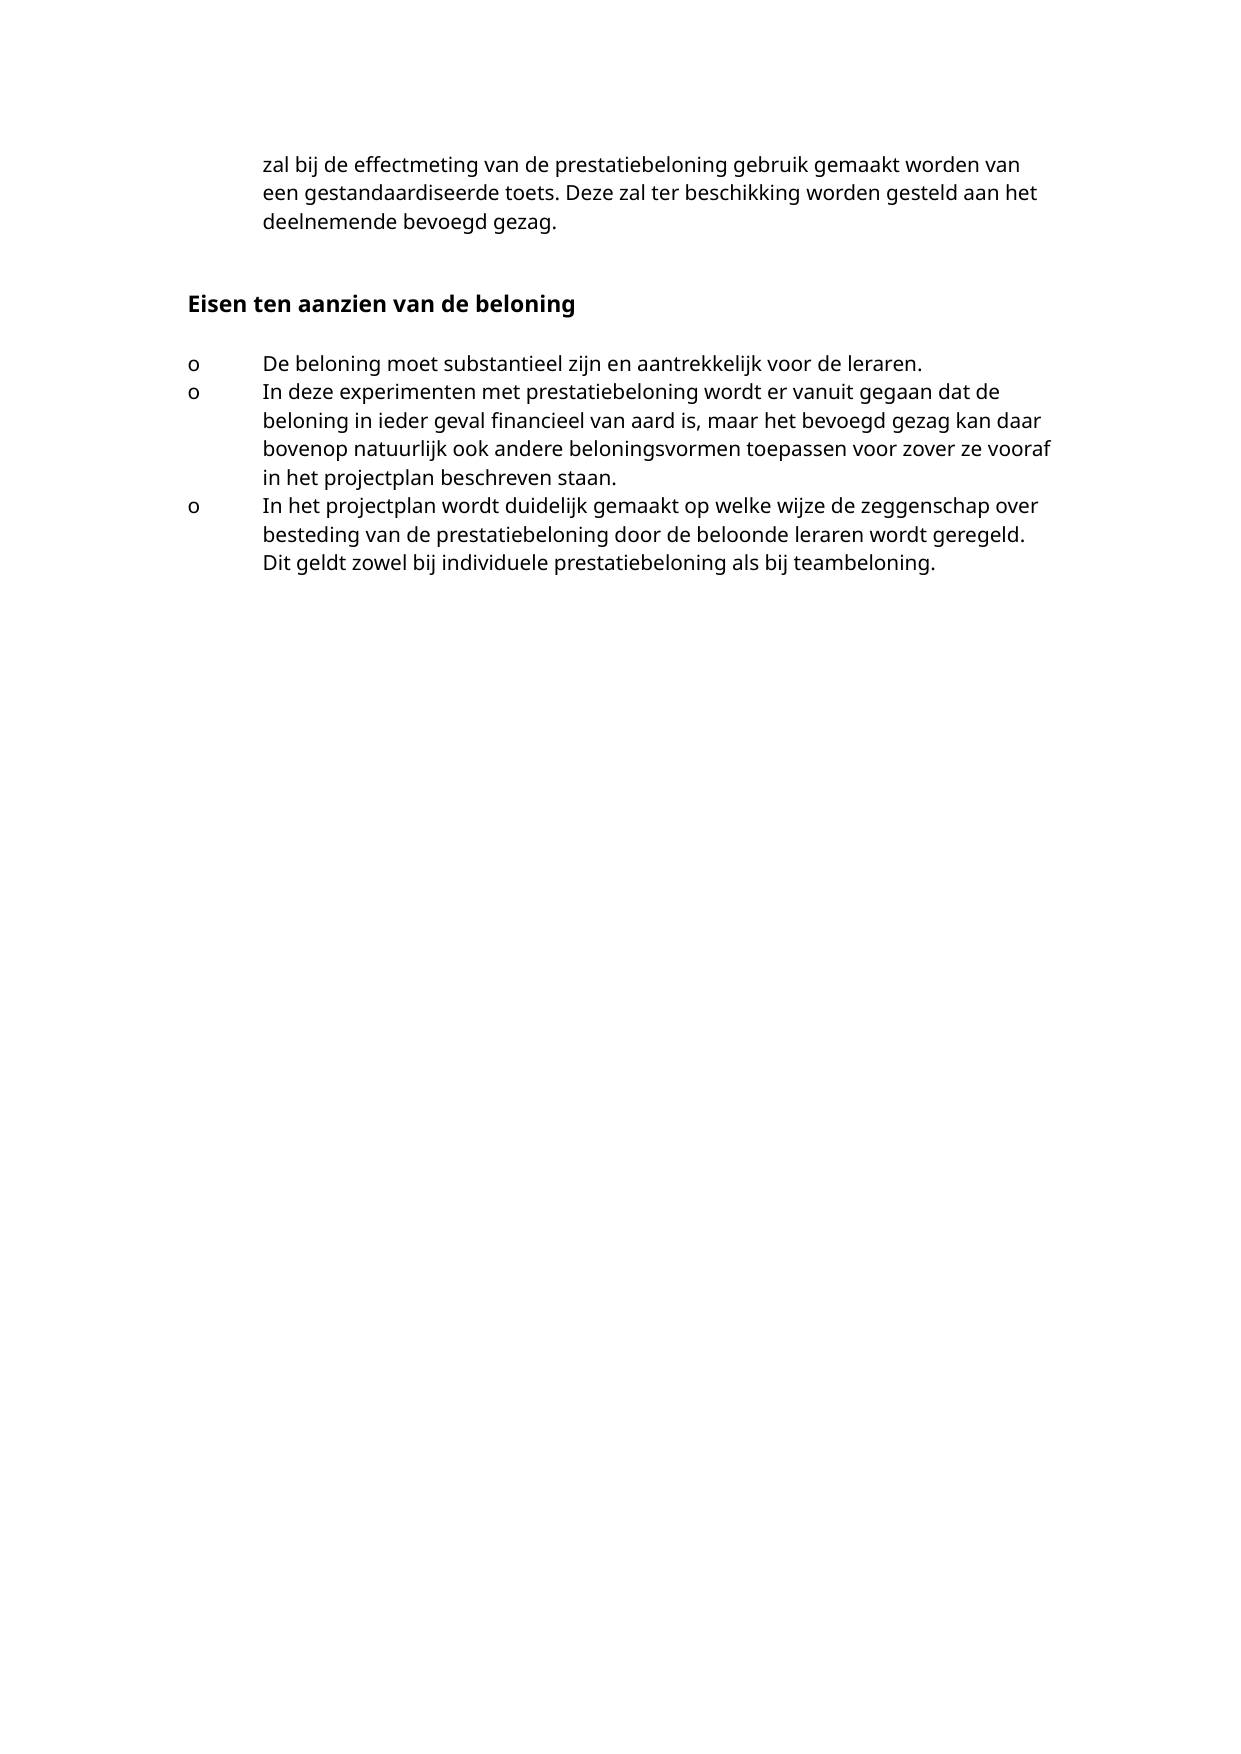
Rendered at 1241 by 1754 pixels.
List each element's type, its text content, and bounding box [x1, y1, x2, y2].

list zal bij de effectmeting van de prestatiebeloning gebruik gemaakt worden van een gestandaardiseerde toets. Deze zal ter beschikking worden gesteld aan het deelnemende bevoegd gezag. [187, 150, 1053, 235]
list De beloning moet substantieel zijn en aantrekkelijk voor de leraren. [187, 349, 1053, 377]
subtitle Eisen ten aanzien van de beloning [187, 288, 1053, 319]
list In deze experimenten met prestatiebeloning wordt er vanuit gegaan dat de beloning in ieder geval financieel van aard is, maar het bevoegd gezag kan daar bovenop natuurlijk ook andere beloningsvormen toepassen voor zover ze vooraf in het projectplan beschreven staan. [187, 377, 1053, 491]
list In het projectplan wordt duidelijk gemaakt op welke wijze de zeggenschap over besteding van de prestatiebeloning door de beloonde leraren wordt geregeld. Dit geldt zowel bij individuele prestatiebeloning als bij teambeloning. [187, 491, 1053, 577]
